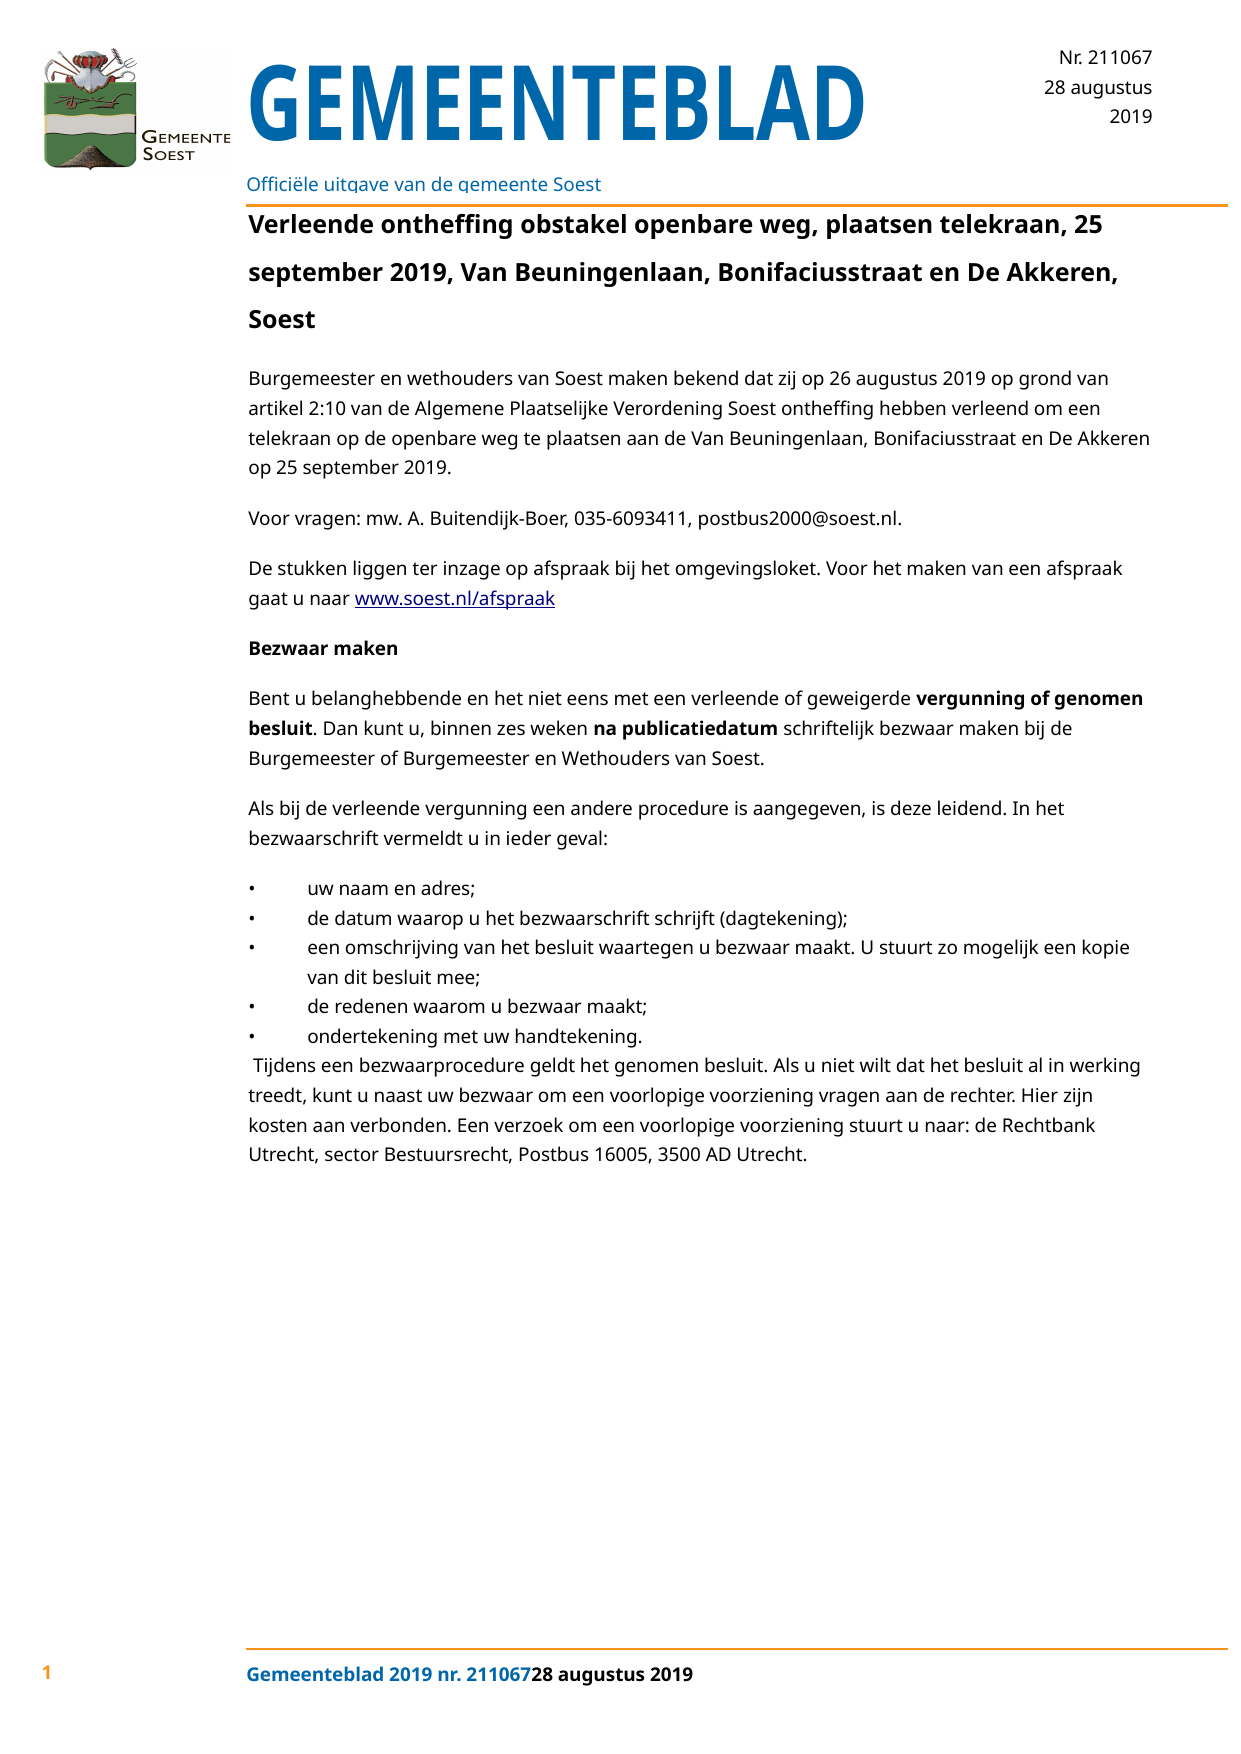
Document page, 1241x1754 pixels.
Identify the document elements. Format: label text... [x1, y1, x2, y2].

text Burgemeester en wethouders van Soest maken bekend dat zij op 26 augustus 2019 op grond van artikel 2:10 van de Algemene Plaatselijke Verordening Soest ontheffing hebben verleend om een telekraan op de openbare weg te plaatsen aan de Van Beuningenlaan, Bonifaciusstraat en De Akkeren op 25 september 2019. [248, 366, 1152, 480]
list een omschrijving van het besluit waartegen u bezwaar maakt. U stuurt zo mogelijk een kopie van dit besluit mee; [248, 934, 1152, 989]
list uw naam en adres; [248, 875, 1152, 901]
text De stukken liggen ter inzage op afspraak bij het omgevingsloket. Voor het maken van een afspraak gaat u naar www.soest.nl/afspraak [248, 555, 1152, 610]
list de redenen waarom u bezwaar maakt; [248, 993, 1152, 1019]
text Verleende ontheffing obstakel openbare weg, plaatsen telekraan, 25 september 2019, Van Beuningenlaan, Bonifaciusstraat en De Akkeren, Soest [248, 207, 1152, 336]
list ondertekening met uw handtekening. [248, 1023, 1152, 1049]
picture [41, 47, 231, 172]
text Bent u belanghebbende en het niet eens met een verleende of geweigerde vergunning of genomen besluit. Dan kunt u, binnen zes weken na publicatiedatum schriftelijk bezwaar maken bij de Burgemeester of Burgemeester en Wethouders van Soest. [248, 686, 1152, 770]
text Bezwaar maken [248, 635, 1152, 661]
text Tijdens een bezwaarprocedure geldt het genomen besluit. Als u niet wilt dat het besluit al in werking treedt, kunt u naast uw bezwaar om een voorlopige voorziening vragen aan de rechter. Hier zijn kosten aan verbonden. Een verzoek om een voorlopige voorziening stuurt u naar: de Rechtbank Utrecht, sector Bestuursrecht, Postbus 16005, 3500 AD Utrecht. [248, 1053, 1152, 1167]
list de datum waarop u het bezwaarschrift schrijft (dagtekening); [248, 905, 1152, 930]
text Voor vragen: mw. A. Buitendijk-Boer, 035-6093411, postbus2000@soest.nl. [248, 505, 1152, 530]
text Als bij de verleende vergunning een andere procedure is aangegeven, is deze leidend. In het bezwaarschrift vermeldt u in ieder geval: [248, 795, 1152, 850]
